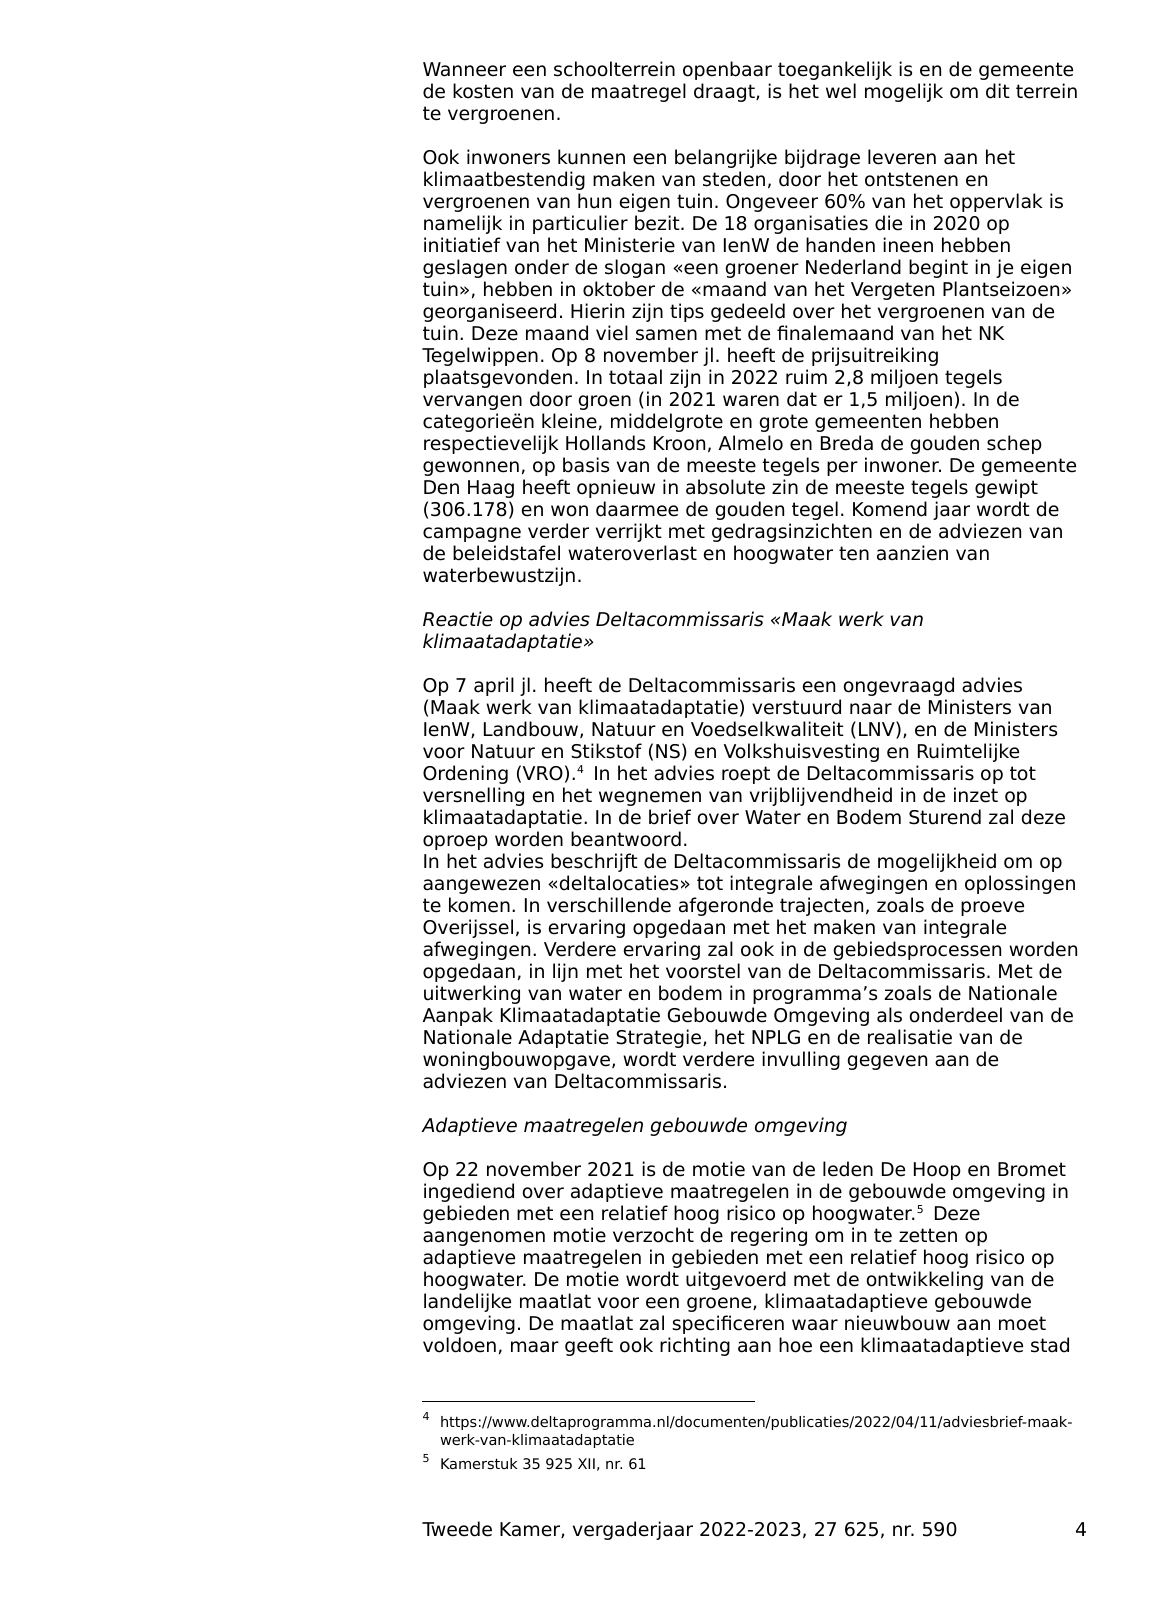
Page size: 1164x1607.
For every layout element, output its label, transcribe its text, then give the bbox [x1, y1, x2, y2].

text In het advies beschrijft de Deltacommissaris de mogelijkheid om op aangewezen «deltalocaties» tot integrale afwegingen en oplossingen te komen. In verschillende afgeronde trajecten, zoals de proeve Overijssel, is ervaring opgedaan met het maken van integrale afwegingen. Verdere ervaring zal ook in de gebiedsprocessen worden opgedaan, in lijn met het voorstel van de Deltacommissaris. Met de uitwerking van water en bodem in programma’s zoals de Nationale Aanpak Klimaatadaptatie Gebouwde Omgeving als onderdeel van de Nationale Adaptatie Strategie, het NPLG en de realisatie van de woningbouwopgave, wordt verdere invulling gegeven aan de adviezen van Deltacommissaris. [422, 851, 1087, 1093]
subtitle Reactie op advies Deltacommissaris «Maak werk van klimaatadaptatie» [422, 609, 1087, 653]
text Ook inwoners kunnen een belangrijke bijdrage leveren aan het klimaatbestendig maken van steden, door het ontstenen en vergroenen van hun eigen tuin. Ongeveer 60% van het oppervlak is namelijk in particulier bezit. De 18 organisaties die in 2020 op initiatief van het Ministerie van IenW de handen ineen hebben geslagen onder de slogan «een groener Nederland begint in je eigen tuin», hebben in oktober de «maand van het Vergeten Plantseizoen» georganiseerd. Hierin zijn tips gedeeld over het vergroenen van de tuin. Deze maand viel samen met de finalemaand van het NK Tegelwippen. Op 8 november jl. heeft de prijsuitreiking plaatsgevonden. In totaal zijn in 2022 ruim 2,8 miljoen tegels vervangen door groen (in 2021 waren dat er 1,5 miljoen). In de categorieën kleine, middelgrote en grote gemeenten hebben respectievelijk Hollands Kroon, Almelo en Breda de gouden schep gewonnen, op basis van de meeste tegels per inwoner. De gemeente Den Haag heeft opnieuw in absolute zin de meeste tegels gewipt (306.178) en won daarmee de gouden tegel. Komend jaar wordt de campagne verder verrijkt met gedragsinzichten en de adviezen van de beleidstafel wateroverlast en hoogwater ten aanzien van waterbewustzijn. [422, 147, 1087, 587]
text https://www.deltaprogramma.nl/documenten/publicaties/2022/04/11/adviesbrief-maak-werk-van-klimaatadaptatie [422, 1410, 1087, 1449]
text Op 22 november 2021 is de motie van de leden De Hoop en Bromet ingediend over adaptieve maatregelen in de gebouwde omgeving in gebieden met een relatief hoog risico op hoogwater. Deze aangenomen motie verzocht de regering om in te zetten op adaptieve maatregelen in gebieden met een relatief hoog risico op hoogwater. De motie wordt uitgevoerd met de ontwikkeling van de landelijke maatlat voor een groene, klimaatadaptieve gebouwde omgeving. De maatlat zal specificeren waar nieuwbouw aan moet voldoen, maar geeft ook richting aan hoe een klimaatadaptieve stad [422, 1159, 1087, 1357]
text Wanneer een schoolterrein openbaar toegankelijk is en de gemeente de kosten van de maatregel draagt, is het wel mogelijk om dit terrein te vergroenen. [422, 59, 1087, 125]
subtitle Adaptieve maatregelen gebouwde omgeving [422, 1115, 1087, 1137]
text Op 7 april jl. heeft de Deltacommissaris een ongevraagd advies (Maak werk van klimaatadaptatie) verstuurd naar de Ministers van IenW, Landbouw, Natuur en Voedselkwaliteit (LNV), en de Ministers voor Natuur en Stikstof (NS) en Volkshuisvesting en Ruimtelijke Ordening (VRO). In het advies roept de Deltacommissaris op tot versnelling en het wegnemen van vrijblijvendheid in de inzet op klimaatadaptatie. In de brief over Water en Bodem Sturend zal deze oproep worden beantwoord. [422, 675, 1087, 851]
text Kamerstuk 35 925 XII, nr. 61 [422, 1452, 1087, 1474]
